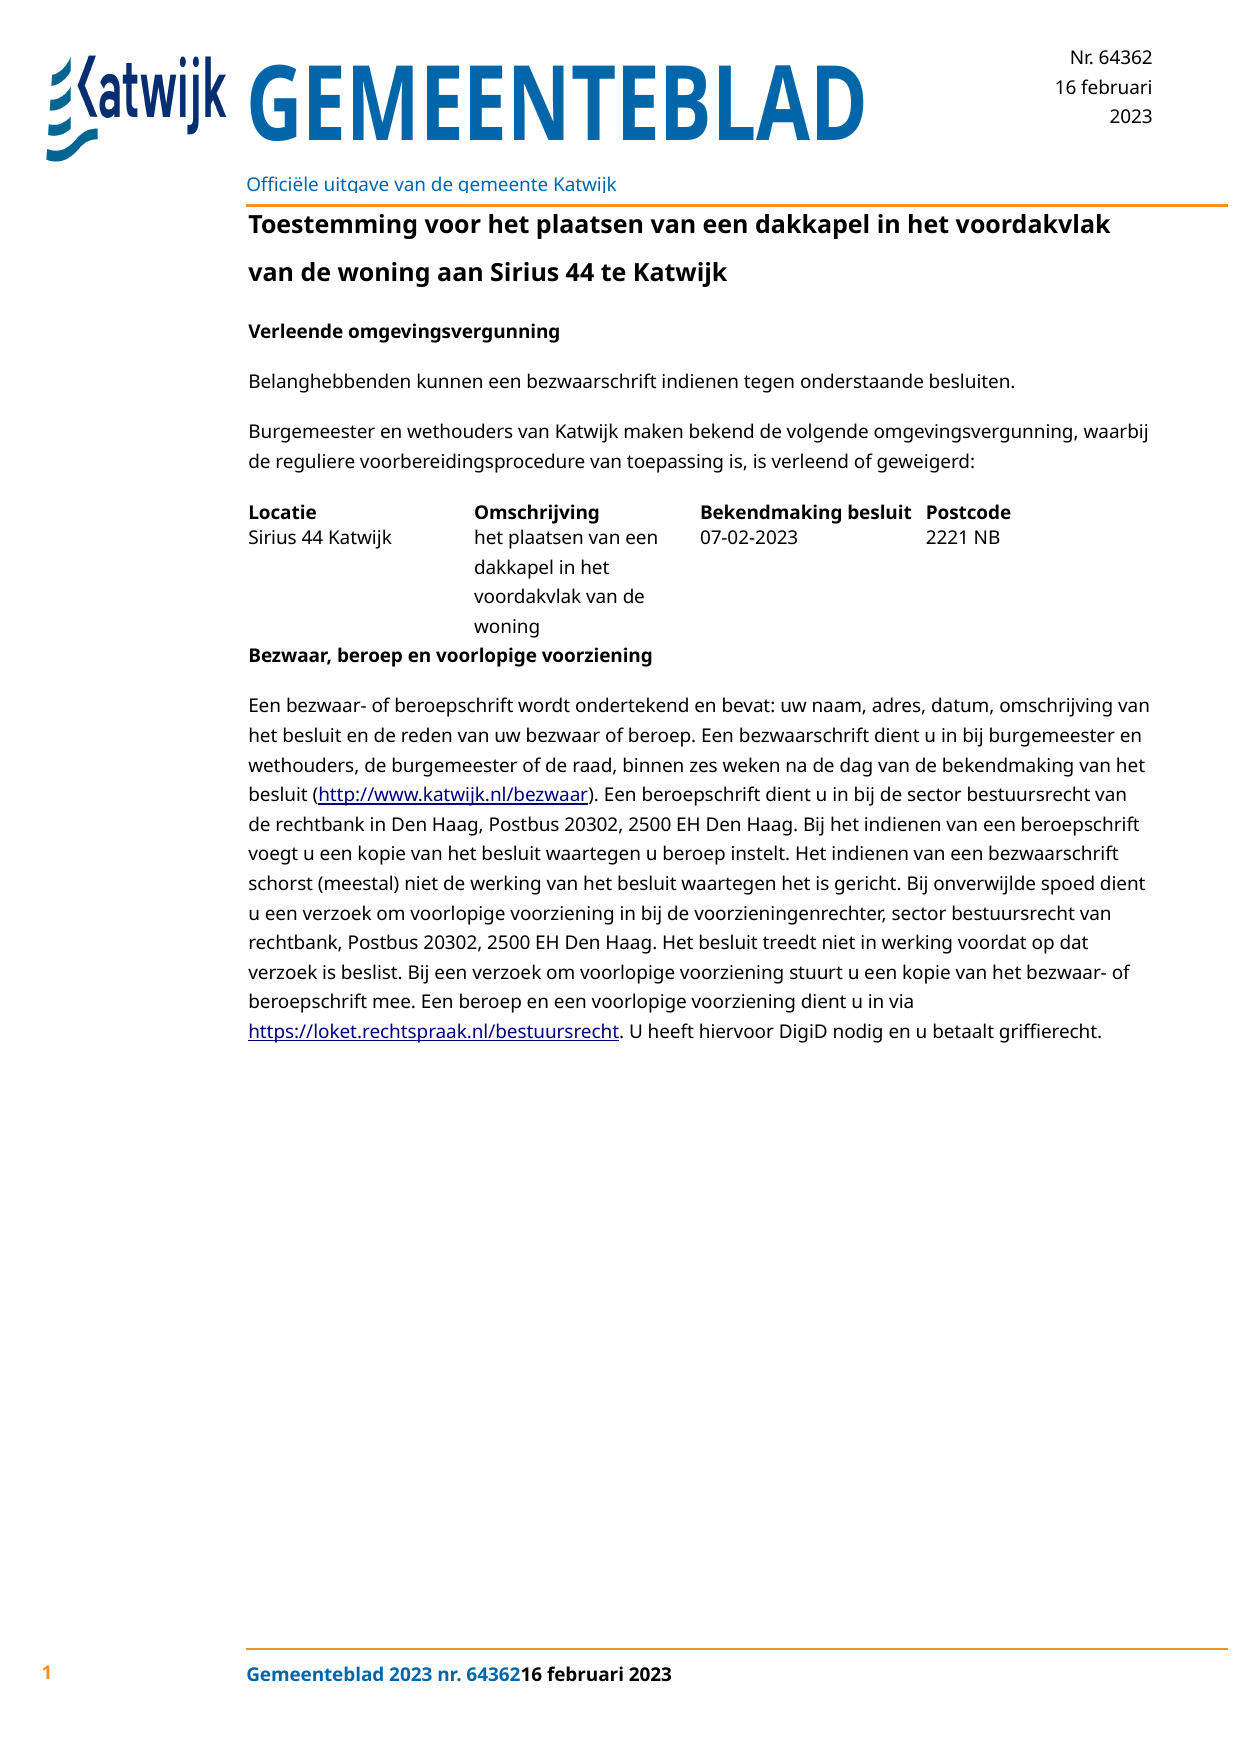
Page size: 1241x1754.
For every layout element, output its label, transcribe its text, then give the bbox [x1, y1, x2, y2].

table_cell 2221 NB [926, 525, 1152, 639]
table_header Postcode [926, 499, 1152, 524]
text Belanghebbenden kunnen een bezwaarschrift indienen tegen onderstaande besluiten. [248, 368, 1152, 394]
picture [41, 47, 231, 172]
text Bezwaar, beroep en voorlopige voorziening [248, 642, 1152, 668]
table_cell 07-02-2023 [700, 525, 926, 639]
table_header Locatie [248, 499, 474, 524]
table_cell het plaatsen van een dakkapel in het voordakvlak van de woning [474, 525, 700, 639]
text Burgemeester en wethouders van Katwijk maken bekend de volgende omgevingsvergunning, waarbij de reguliere voorbereidingsprocedure van toepassing is, is verleend of geweigerd: [248, 419, 1152, 474]
text Een bezwaar- of beroepschrift wordt ondertekend en bevat: uw naam, adres, datum, omschrijving van het besluit en de reden van uw bezwaar of beroep. Een bezwaarschrift dient u in bij burgemeester en wethouders, de burgemeester of de raad, binnen zes weken na de dag van de bekendmaking van het besluit (http://www.katwijk.nl/bezwaar). Een beroepschrift dient u in bij de sector bestuursrecht van de rechtbank in Den Haag, Postbus 20302, 2500 EH Den Haag. Bij het indienen van een beroepschrift voegt u een kopie van het besluit waartegen u beroep instelt. Het indienen van een bezwaarschrift schorst (meestal) niet de werking van het besluit waartegen het is gericht. Bij onverwijlde spoed dient u een verzoek om voorlopige voorziening in bij de voorzieningenrechter, sector bestuursrecht van rechtbank, Postbus 20302, 2500 EH Den Haag. Het besluit treedt niet in werking voordat op dat verzoek is beslist. Bij een verzoek om voorlopige voorziening stuurt u een kopie van het bezwaar- of beroepschrift mee. Een beroep en een voorlopige voorziening dient u in via https://loket.rechtspraak.nl/bestuursrecht. U heeft hiervoor DigiD nodig en u betaalt griffierecht. [248, 693, 1152, 1044]
table_cell Sirius 44 Katwijk [248, 525, 474, 639]
table_header Omschrijving [474, 499, 700, 524]
text Verleende omgevingsvergunning [248, 318, 1152, 344]
text Toestemming voor het plaatsen van een dakkapel in het voordakvlak van de woning aan Sirius 44 te Katwijk [248, 207, 1152, 288]
table_header Bekendmaking besluit [700, 499, 926, 524]
